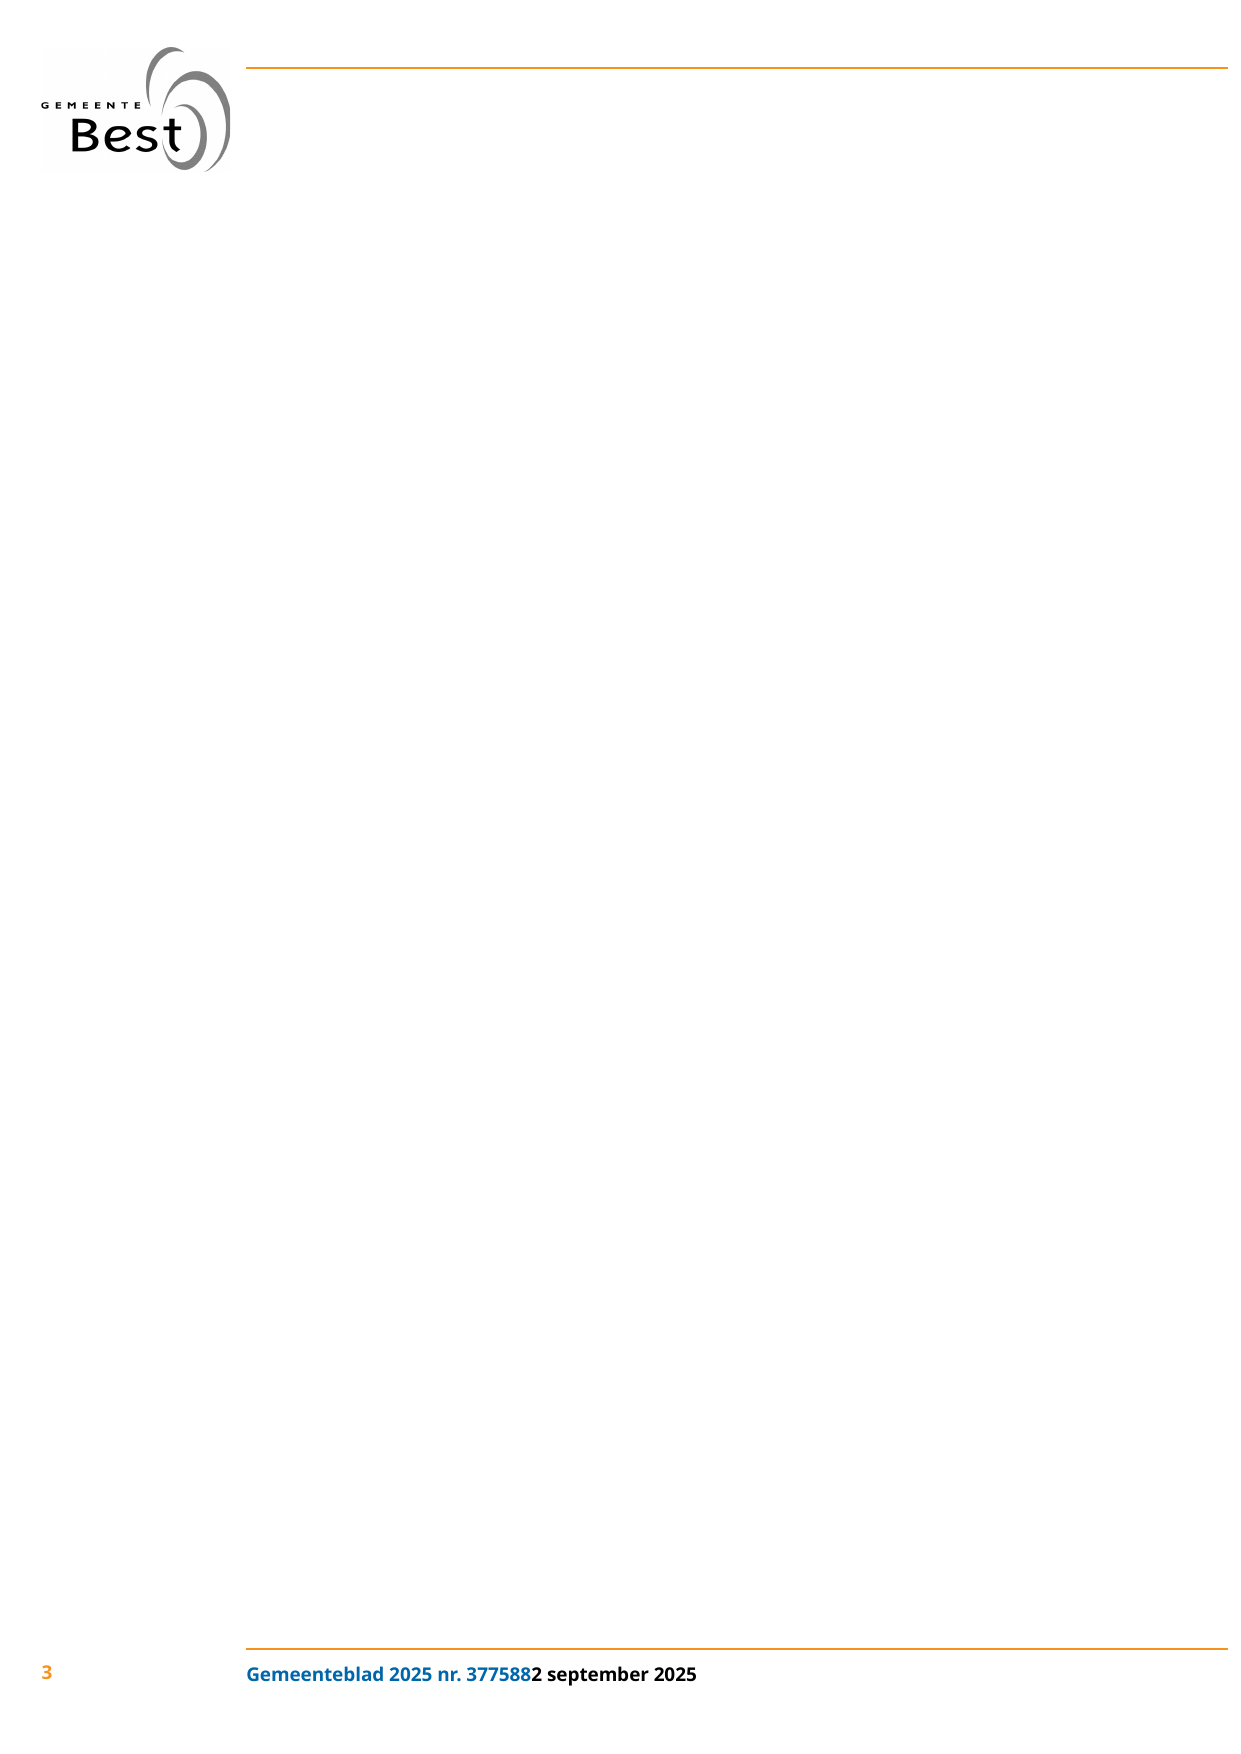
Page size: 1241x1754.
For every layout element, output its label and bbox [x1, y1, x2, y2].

picture [41, 47, 231, 172]
